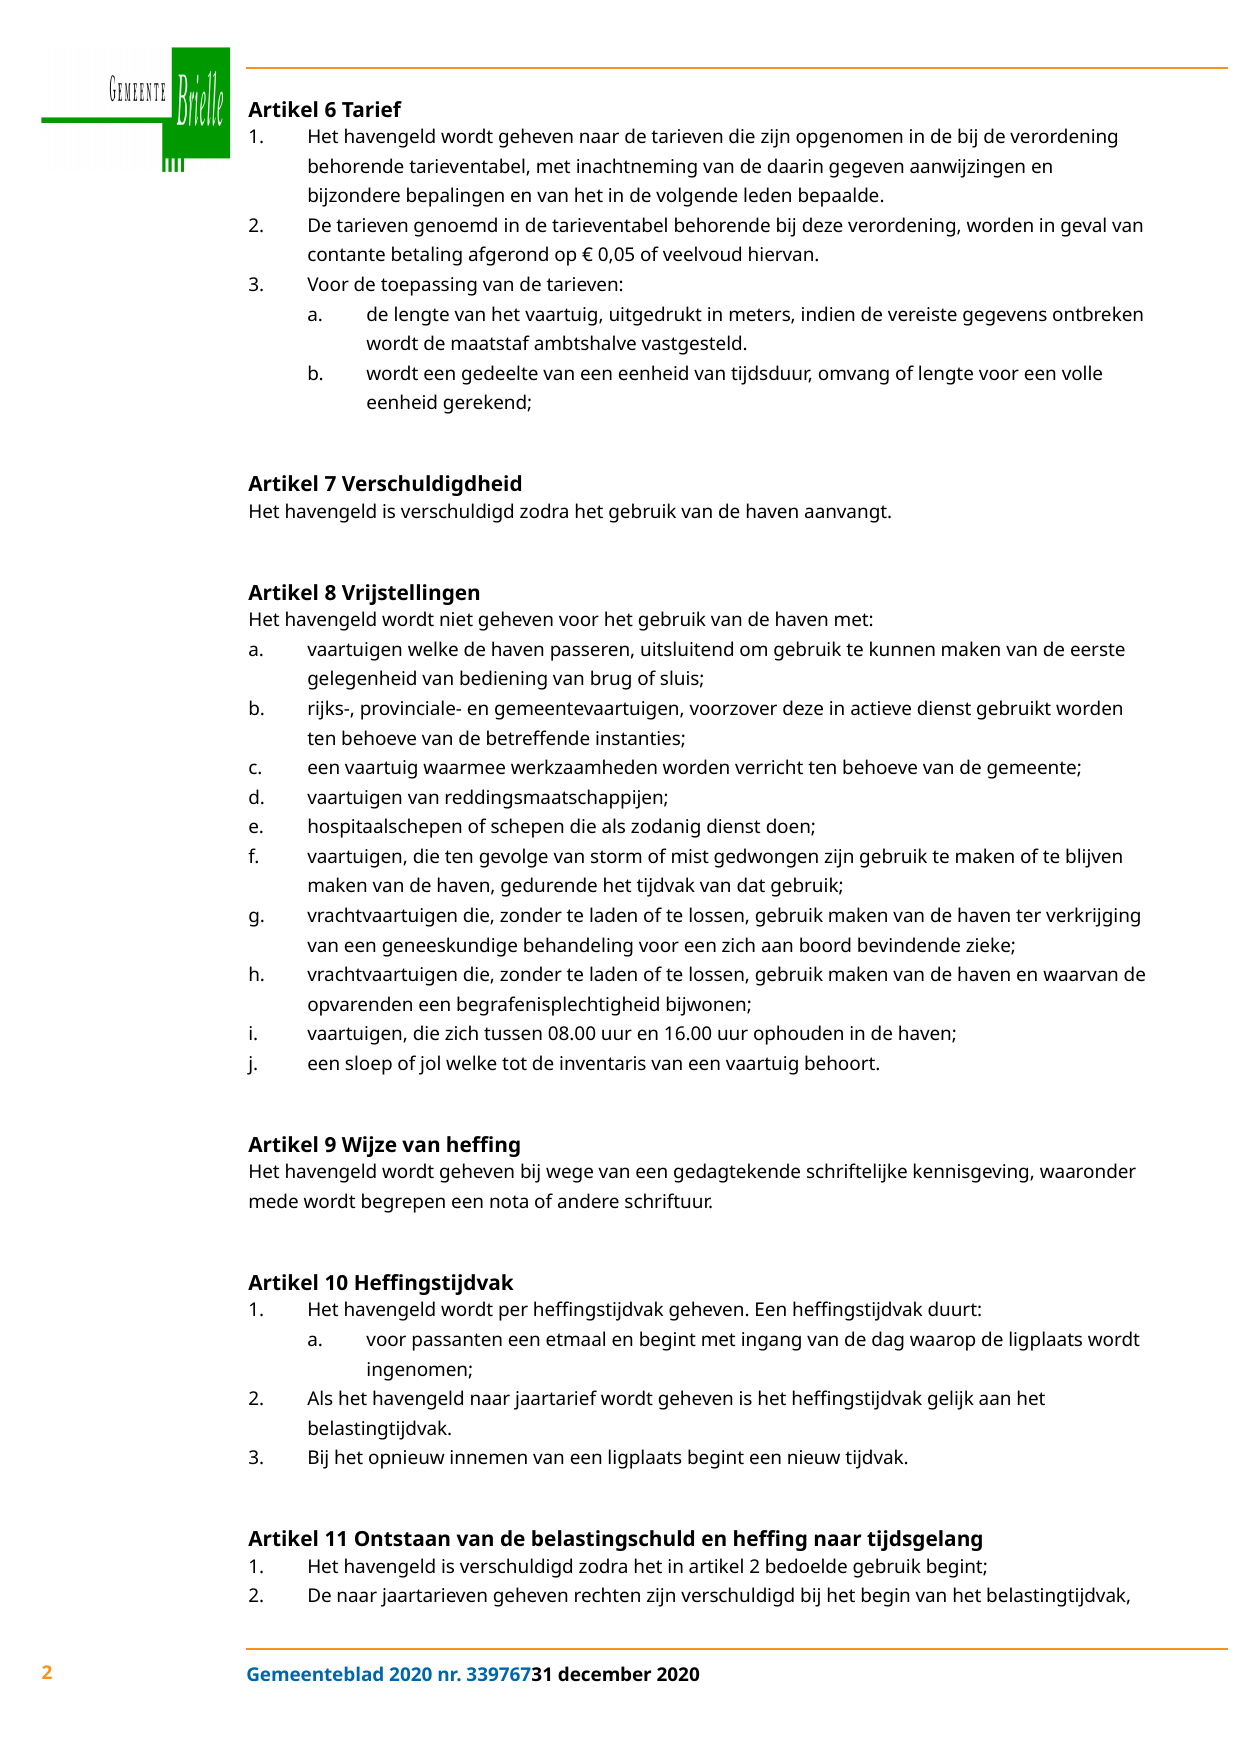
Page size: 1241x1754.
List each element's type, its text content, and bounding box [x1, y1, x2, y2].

list hospitaalschepen of schepen die als zodanig dienst doen; [248, 813, 1152, 839]
list vaartuigen van reddingsmaatschappijen; [248, 784, 1152, 809]
list rijks-, provinciale- en gemeentevaartuigen, voorzover deze in actieve dienst gebruikt worden ten behoeve van de betreffende instanties; [248, 695, 1152, 750]
text Artikel 10 Heffingstijdvak [248, 1268, 1152, 1297]
list wordt een gedeelte van een eenheid van tijdsduur, omvang of lengte voor een volle eenheid gerekend; [307, 360, 1152, 415]
text Het havengeld is verschuldigd zodra het gebruik van de haven aanvangt. [248, 498, 1152, 524]
text Artikel 8 Vrijstellingen [248, 578, 1152, 606]
list vrachtvaartuigen die, zonder te laden of te lossen, gebruik maken van de haven ter verkrijging van een geneeskundige behandeling voor een zich aan boord bevindende zieke; [248, 902, 1152, 957]
list Als het havengeld naar jaartarief wordt geheven is het heffingstijdvak gelijk aan het belastingtijdvak. [248, 1385, 1152, 1441]
list de lengte van het vaartuig, uitgedrukt in meters, indien de vereiste gegevens ontbreken wordt de maatstaf ambtshalve vastgesteld. [307, 301, 1152, 356]
list Het havengeld is verschuldigd zodra het in artikel 2 bedoelde gebruik begint; [248, 1553, 1152, 1579]
list De tarieven genoemd in de tarieventabel behorende bij deze verordening, worden in geval van contante betaling afgerond op € 0,05 of veelvoud hiervan. [248, 212, 1152, 267]
text Artikel 9 Wijze van heffing [248, 1130, 1152, 1158]
list een sloep of jol welke tot de inventaris van een vaartuig behoort. [248, 1050, 1152, 1076]
list Voor de toepassing van de tarieven: [248, 271, 1152, 297]
text Het havengeld wordt geheven bij wege van een gedagtekende schriftelijke kennisgeving, waaronder mede wordt begrepen een nota of andere schriftuur. [248, 1158, 1152, 1214]
list De naar jaartarieven geheven rechten zijn verschuldigd bij het begin van het belastingtijdvak, [248, 1582, 1152, 1608]
list Het havengeld wordt per heffingstijdvak geheven. Een heffingstijdvak duurt: [248, 1297, 1152, 1322]
list Bij het opnieuw innemen van een ligplaats begint een nieuw tijdvak. [248, 1444, 1152, 1470]
list Het havengeld wordt geheven naar de tarieven die zijn opgenomen in de bij de verordening behorende tarieventabel, met inachtneming van de daarin gegeven aanwijzingen en bijzondere bepalingen en van het in de volgende leden bepaalde. [248, 123, 1152, 208]
list voor passanten een etmaal en begint met ingang van de dag waarop de ligplaats wordt ingenomen; [307, 1326, 1152, 1381]
text Artikel 11 Ontstaan van de belastingschuld en heffing naar tijdsgelang [248, 1524, 1152, 1553]
text Artikel 7 Verschuldigdheid [248, 469, 1152, 498]
text Het havengeld wordt niet geheven voor het gebruik van de haven met: [248, 606, 1152, 632]
list vaartuigen welke de haven passeren, uitsluitend om gebruik te kunnen maken van de eerste gelegenheid van bediening van brug of sluis; [248, 636, 1152, 691]
list een vaartuig waarmee werkzaamheden worden verricht ten behoeve van de gemeente; [248, 754, 1152, 780]
picture [41, 47, 231, 172]
list vaartuigen, die ten gevolge van storm of mist gedwongen zijn gebruik te maken of te blijven maken van de haven, gedurende het tijdvak van dat gebruik; [248, 843, 1152, 898]
list vrachtvaartuigen die, zonder te laden of te lossen, gebruik maken van de haven en waarvan de opvarenden een begrafenisplechtigheid bijwonen; [248, 961, 1152, 1017]
text Artikel 6 Tarief [248, 95, 1152, 123]
list vaartuigen, die zich tussen 08.00 uur en 16.00 uur ophouden in de haven; [248, 1021, 1152, 1046]
